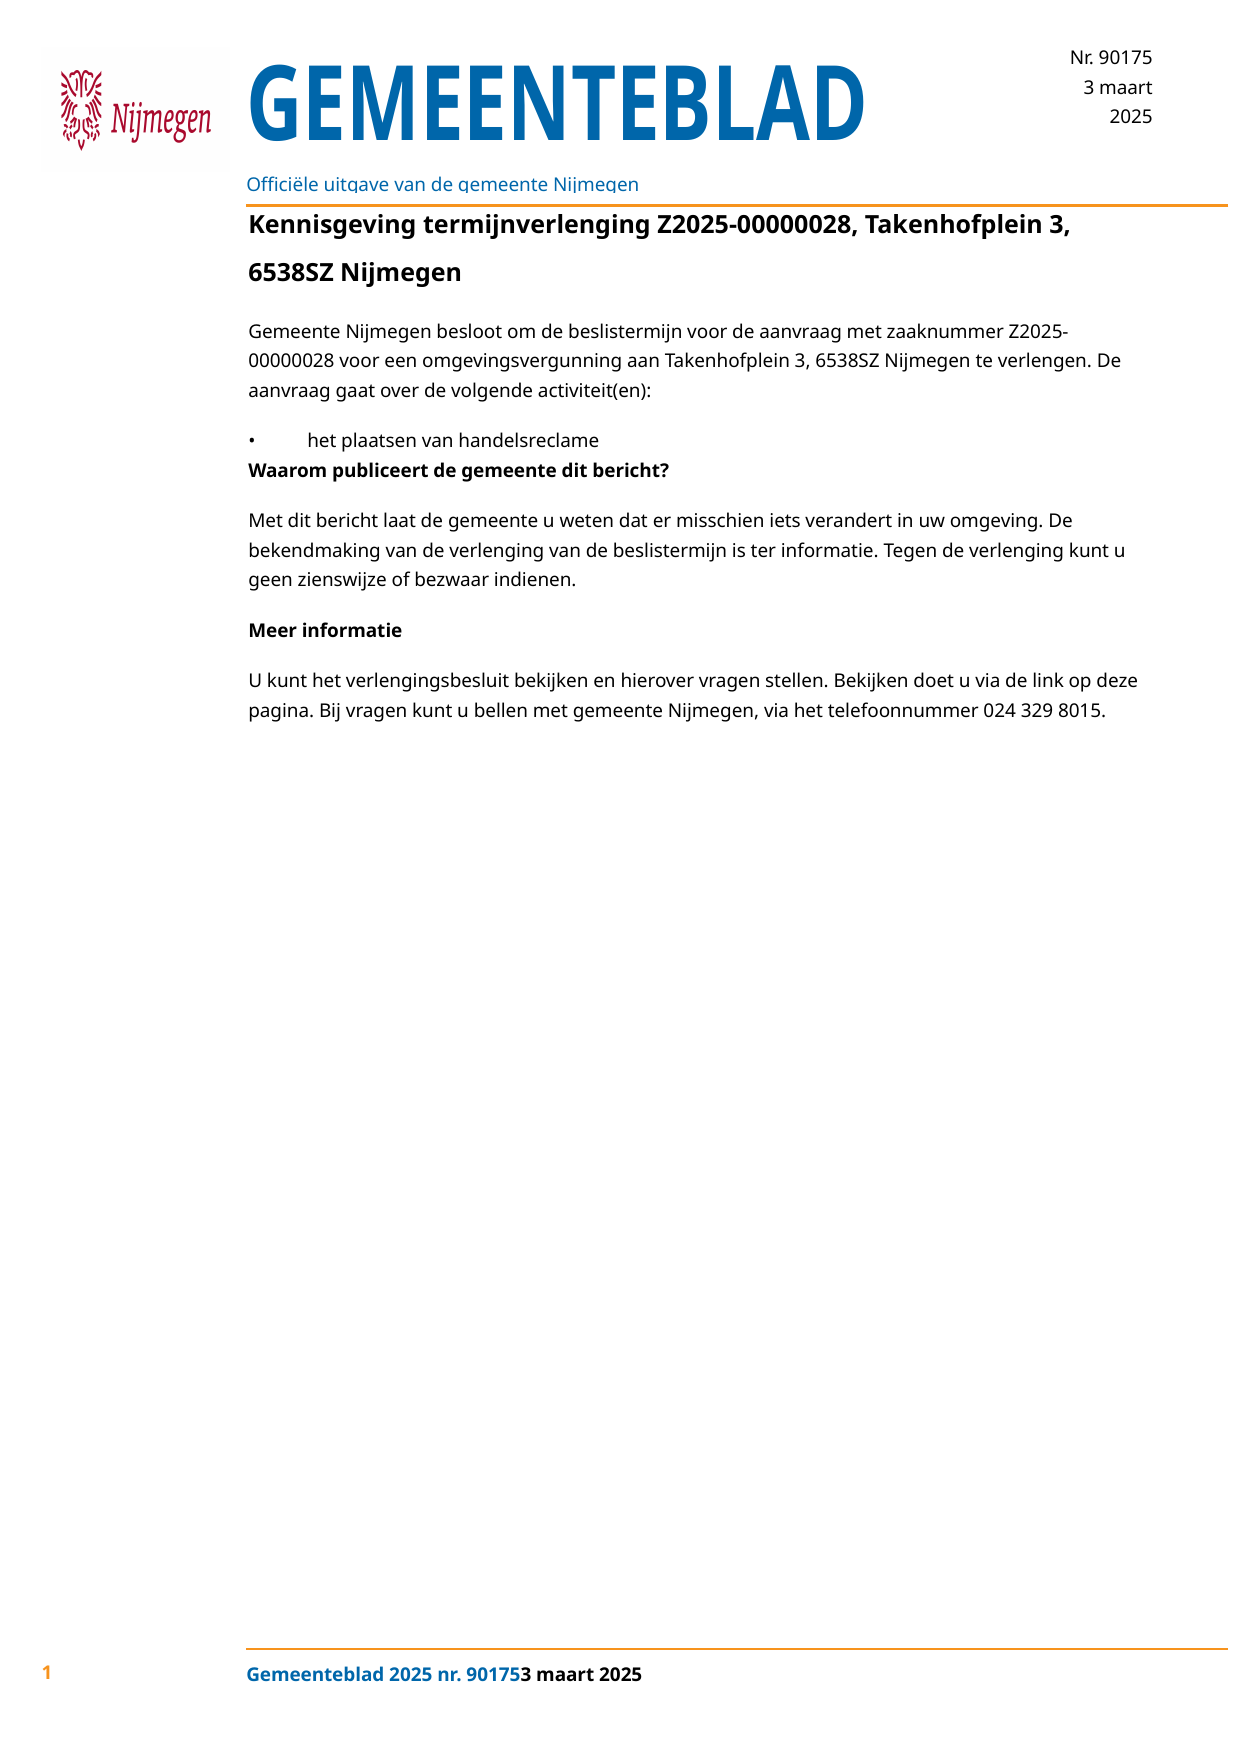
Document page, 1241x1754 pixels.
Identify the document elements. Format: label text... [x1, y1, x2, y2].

text U kunt het verlengingsbesluit bekijken en hierover vragen stellen. Bekijken doet u via de link op deze pagina. Bij vragen kunt u bellen met gemeente Nijmegen, via het telefoonnummer 024 329 8015. [248, 667, 1152, 723]
text Gemeente Nijmegen besloot om de beslistermijn voor de aanvraag met zaaknummer Z2025-00000028 voor een omgevingsvergunning aan Takenhofplein 3, 6538SZ Nijmegen te verlengen. De aanvraag gaat over de volgende activiteit(en): [248, 318, 1152, 403]
picture [41, 47, 231, 172]
text Kennisgeving termijnverlenging Z2025-00000028, Takenhofplein 3, 6538SZ Nijmegen [248, 207, 1152, 288]
text Waarom publiceert de gemeente dit bericht? [248, 457, 1152, 483]
text Meer informatie [248, 617, 1152, 643]
text Met dit bericht laat de gemeente u weten dat er misschien iets verandert in uw omgeving. De bekendmaking van de verlenging van de beslistermijn is ter informatie. Tegen de verlenging kunt u geen zienswijze of bezwaar indienen. [248, 507, 1152, 592]
list het plaatsen van handelsreclame [248, 427, 1152, 453]
